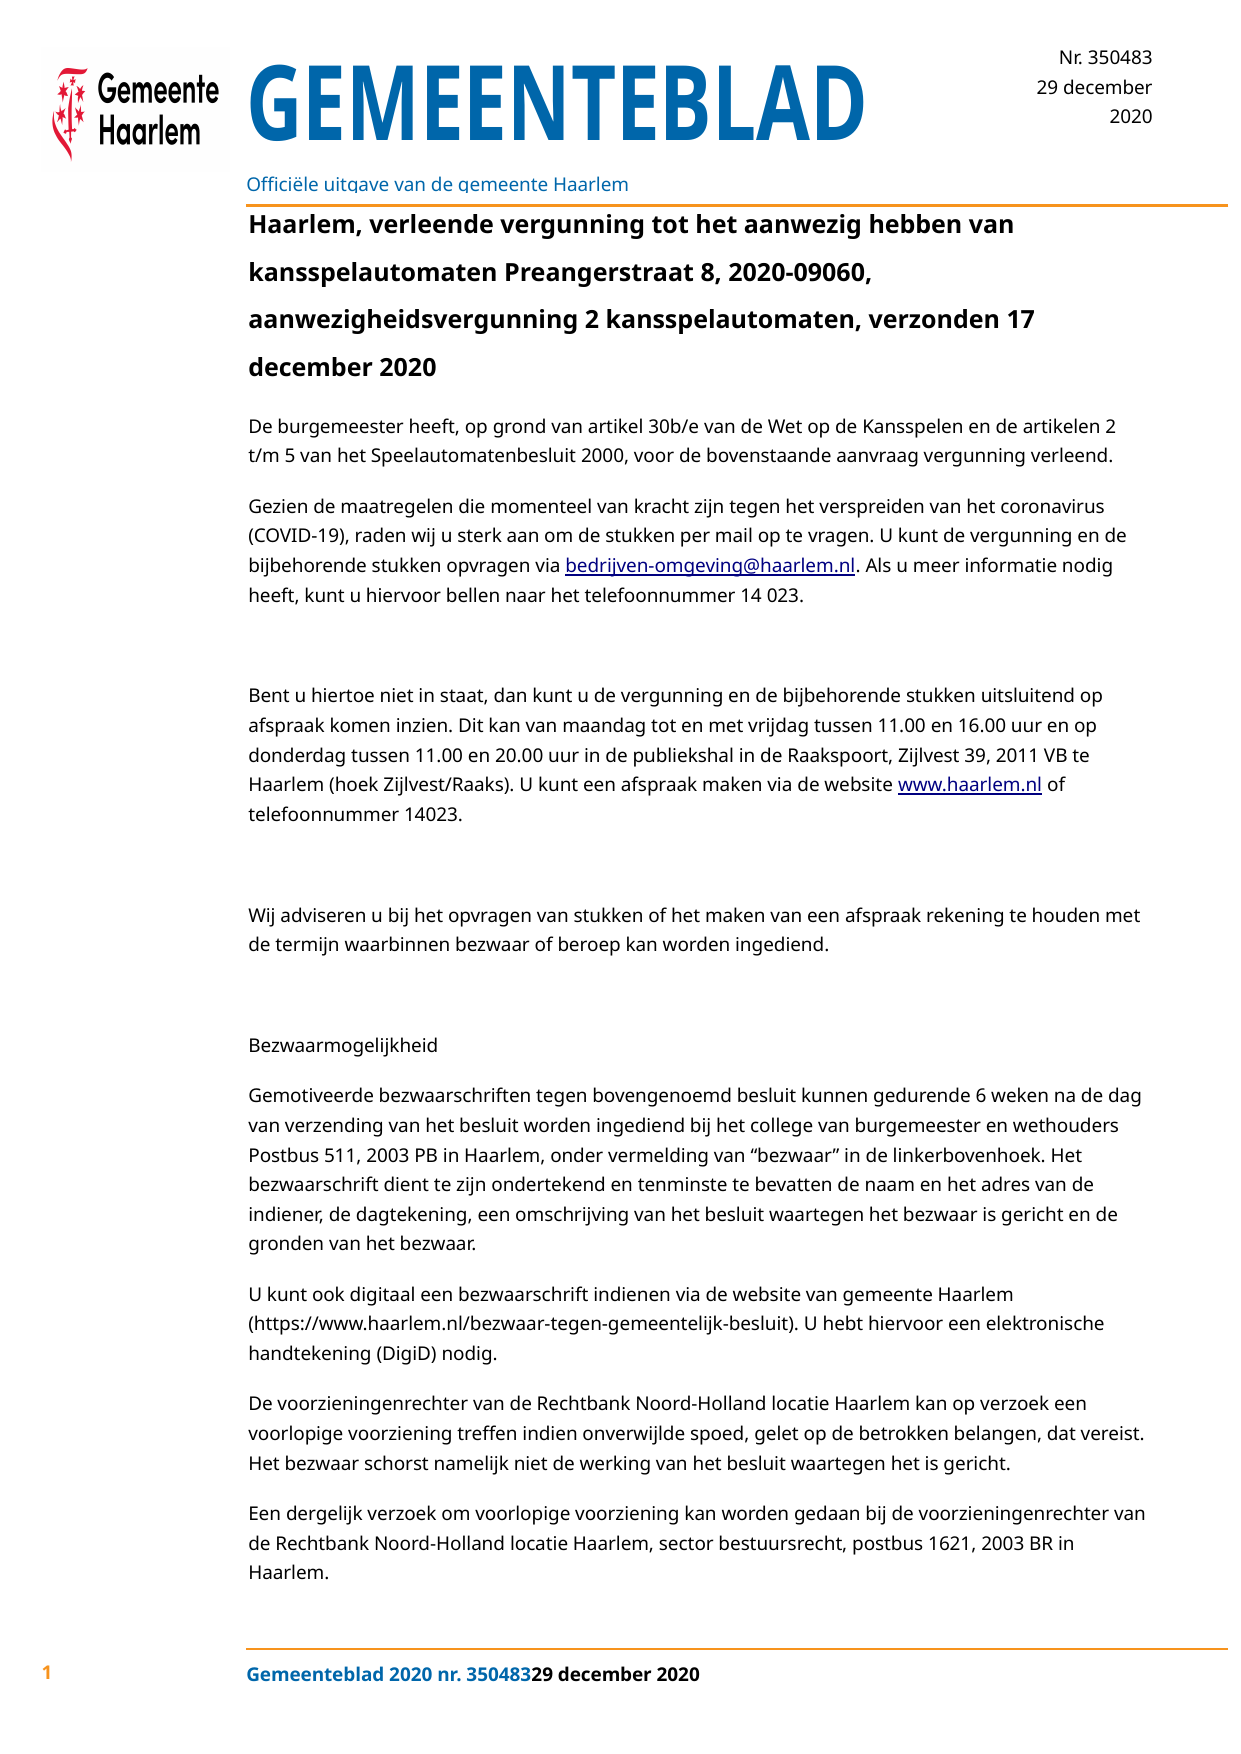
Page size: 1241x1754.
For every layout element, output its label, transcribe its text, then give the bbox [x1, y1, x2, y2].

text Bent u hiertoe niet in staat, dan kunt u de vergunning en de bijbehorende stukken uitsluitend op afspraak komen inzien. Dit kan van maandag tot en met vrijdag tussen 11.00 en 16.00 uur en op donderdag tussen 11.00 en 20.00 uur in de publiekshal in de Raakspoort, Zijlvest 39, 2011 VB te Haarlem (hoek Zijlvest/Raaks). U kunt een afspraak maken via de website www.haarlem.nl of telefoonnummer 14023. [248, 683, 1152, 827]
text Haarlem, verleende vergunning tot het aanwezig hebben van kansspelautomaten Preangerstraat 8, 2020-09060, aanwezigheidsvergunning 2 kansspelautomaten, verzonden 17 december 2020 [248, 207, 1152, 384]
text Bezwaarmogelijkheid [248, 1032, 1152, 1058]
text De voorzieningenrechter van de Rechtbank Noord-Holland locatie Haarlem kan op verzoek een voorlopige voorziening treffen indien onverwijlde spoed, gelet op de betrokken belangen, dat vereist. Het bezwaar schorst namelijk niet de werking van het besluit waartegen het is gericht. [248, 1391, 1152, 1476]
text Gezien de maatregelen die momenteel van kracht zijn tegen het verspreiden van het coronavirus (COVID-19), raden wij u sterk aan om de stukken per mail op te vragen. U kunt de vergunning en de bijbehorende stukken opvragen via bedrijven-omgeving@haarlem.nl. Als u meer informatie nodig heeft, kunt u hiervoor bellen naar het telefoonnummer 14 023. [248, 493, 1152, 608]
text Wij adviseren u bij het opvragen van stukken of het maken van een afspraak rekening te houden met de termijn waarbinnen bezwaar of beroep kan worden ingediend. [248, 902, 1152, 957]
text U kunt ook digitaal een bezwaarschrift indienen via de website van gemeente Haarlem (https://www.haarlem.nl/bezwaar-tegen-gemeentelijk-besluit). U hebt hiervoor een elektronische handtekening (DigiD) nodig. [248, 1281, 1152, 1366]
text De burgemeester heeft, op grond van artikel 30b/e van de Wet op de Kansspelen en de artikelen 2 t/m 5 van het Speelautomatenbesluit 2000, voor de bovenstaande aanvraag vergunning verleend. [248, 413, 1152, 468]
text Een dergelijk verzoek om voorlopige voorziening kan worden gedaan bij de voorzieningenrechter van de Rechtbank Noord-Holland locatie Haarlem, sector bestuursrecht, postbus 1621, 2003 BR in Haarlem. [248, 1500, 1152, 1585]
picture [41, 47, 231, 172]
text Gemotiveerde bezwaarschriften tegen bovengenoemd besluit kunnen gedurende 6 weken na de dag van verzending van het besluit worden ingediend bij het college van burgemeester en wethouders Postbus 511, 2003 PB in Haarlem, onder vermelding van “bezwaar” in de linkerbovenhoek. Het bezwaarschrift dient te zijn ondertekend en tenminste te bevatten de naam en het adres van de indiener, de dagtekening, een omschrijving van het besluit waartegen het bezwaar is gericht en de gronden van het bezwaar. [248, 1083, 1152, 1256]
